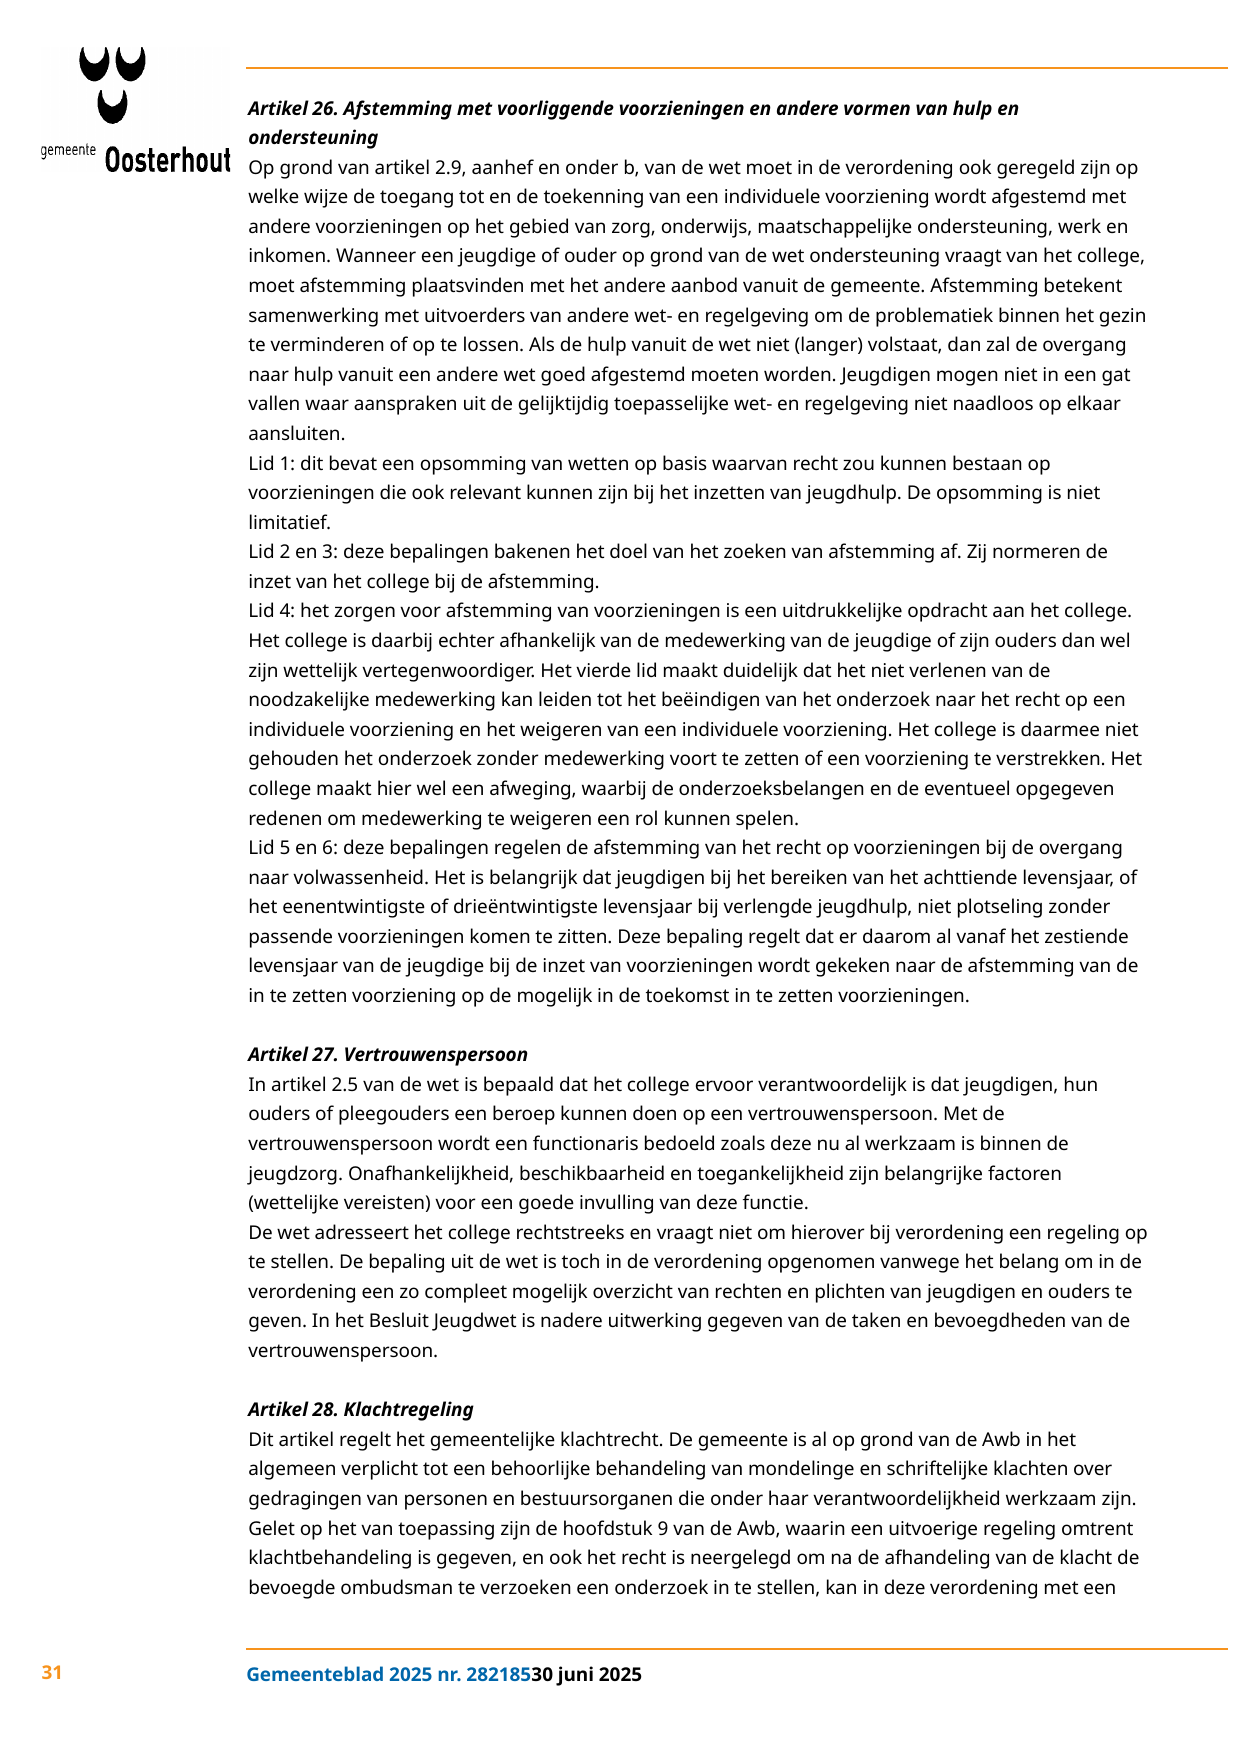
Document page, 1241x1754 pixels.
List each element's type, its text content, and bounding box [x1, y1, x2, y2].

text Lid 2 en 3: deze bepalingen bakenen het doel van het zoeken van afstemming af. Zij normeren de inzet van het college bij de afstemming. [248, 538, 1152, 594]
text Op grond van artikel 2.9, aanhef en onder b, van de wet moet in de verordening ook geregeld zijn op welke wijze de toegang tot en de toekenning van een individuele voorziening wordt afgestemd met andere voorzieningen op het gebied van zorg, onderwijs, maatschappelijke ondersteuning, werk en inkomen. Wanneer een jeugdige of ouder op grond van de wet ondersteuning vraagt van het college, moet afstemming plaatsvinden met het andere aanbod vanuit de gemeente. Afstemming betekent samenwerking met uitvoerders van andere wet- en regelgeving om de problematiek binnen het gezin te verminderen of op te lossen. Als de hulp vanuit de wet niet (langer) volstaat, dan zal de overgang naar hulp vanuit een andere wet goed afgestemd moeten worden. Jeugdigen mogen niet in een gat vallen waar aanspraken uit de gelijktijdig toepasselijke wet- en regelgeving niet naadloos op elkaar aansluiten. [248, 154, 1152, 446]
text Artikel 28. Klachtregeling [248, 1396, 1152, 1422]
text Gelet op het van toepassing zijn de hoofdstuk 9 van de Awb, waarin een uitvoerige regeling omtrent klachtbehandeling is gegeven, en ook het recht is neergelegd om na de afhandeling van de klacht de bevoegde ombudsman te verzoeken een onderzoek in te stellen, kan in deze verordening met een [248, 1515, 1152, 1600]
text Dit artikel regelt het gemeentelijke klachtrecht. De gemeente is al op grond van de Awb in het algemeen verplicht tot een behoorlijke behandeling van mondelinge en schriftelijke klachten over gedragingen van personen en bestuursorganen die onder haar verantwoordelijkheid werkzaam zijn. [248, 1426, 1152, 1511]
text De wet adresseert het college rechtstreeks en vraagt niet om hierover bij verordening een regeling op te stellen. De bepaling uit de wet is toch in de verordening opgenomen vanwege het belang om in de verordening een zo compleet mogelijk overzicht van rechten en plichten van jeugdigen en ouders te geven. In het Besluit Jeugdwet is nadere uitwerking gegeven van de taken en bevoegdheden van de vertrouwenspersoon. [248, 1219, 1152, 1363]
picture [41, 47, 231, 172]
text Lid 5 en 6: deze bepalingen regelen de afstemming van het recht op voorzieningen bij de overgang naar volwassenheid. Het is belangrijk dat jeugdigen bij het bereiken van het achttiende levensjaar, of het eenentwintigste of drieëntwintigste levensjaar bij verlengde jeugdhulp, niet plotseling zonder passende voorzieningen komen te zitten. Deze bepaling regelt dat er daarom al vanaf het zestiende levensjaar van de jeugdige bij de inzet van voorzieningen wordt gekeken naar de afstemming van de in te zetten voorziening op de mogelijk in de toekomst in te zetten voorzieningen. [248, 834, 1152, 1008]
text Lid 1: dit bevat een opsomming van wetten op basis waarvan recht zou kunnen bestaan op voorzieningen die ook relevant kunnen zijn bij het inzetten van jeugdhulp. De opsomming is niet limitatief. [248, 450, 1152, 535]
text Artikel 26. Afstemming met voorliggende voorzieningen en andere vormen van hulp en ondersteuning [248, 95, 1152, 150]
text Lid 4: het zorgen voor afstemming van voorzieningen is een uitdrukkelijke opdracht aan het college. Het college is daarbij echter afhankelijk van de medewerking van de jeugdige of zijn ouders dan wel zijn wettelijk vertegenwoordiger. Het vierde lid maakt duidelijk dat het niet verlenen van de noodzakelijke medewerking kan leiden tot het beëindigen van het onderzoek naar het recht op een individuele voorziening en het weigeren van een individuele voorziening. Het college is daarmee niet gehouden het onderzoek zonder medewerking voort te zetten of een voorziening te verstrekken. Het college maakt hier wel een afweging, waarbij de onderzoeksbelangen en de eventueel opgegeven redenen om medewerking te weigeren een rol kunnen spelen. [248, 598, 1152, 831]
text In artikel 2.5 van de wet is bepaald dat het college ervoor verantwoordelijk is dat jeugdigen, hun ouders of pleegouders een beroep kunnen doen op een vertrouwenspersoon. Met de vertrouwenspersoon wordt een functionaris bedoeld zoals deze nu al werkzaam is binnen de jeugdzorg. Onafhankelijkheid, beschikbaarheid en toegankelijkheid zijn belangrijke factoren (wettelijke vereisten) voor een goede invulling van deze functie. [248, 1071, 1152, 1215]
text Artikel 27. Vertrouwenspersoon [248, 1041, 1152, 1067]
